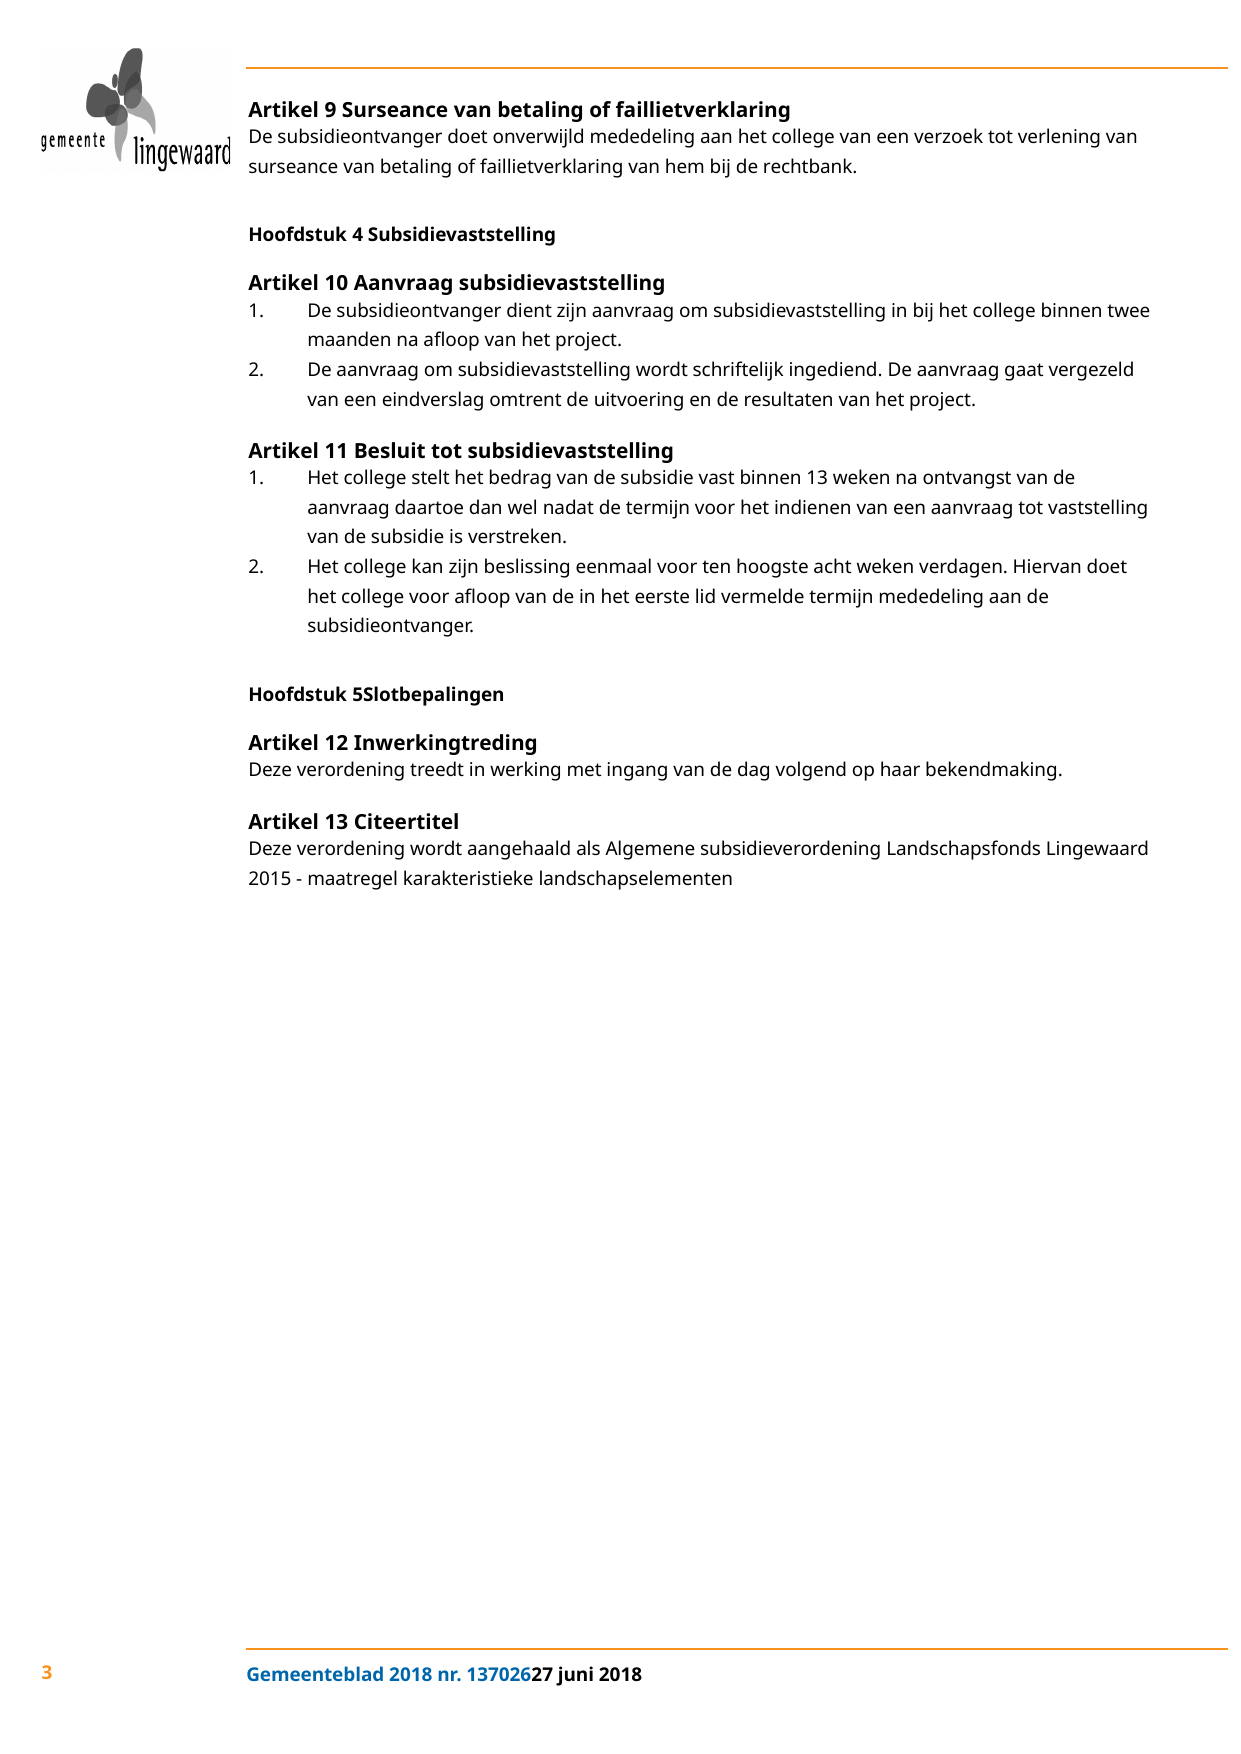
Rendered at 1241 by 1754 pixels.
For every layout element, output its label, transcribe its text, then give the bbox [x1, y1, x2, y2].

text Artikel 9 Surseance van betaling of faillietverklaring [248, 95, 1152, 123]
text Artikel 11 Besluit tot subsidievaststelling [248, 436, 1152, 464]
text Deze verordening treedt in werking met ingang van de dag volgend op haar bekendmaking. [248, 757, 1152, 782]
picture [41, 47, 231, 172]
list De aanvraag om subsidievaststelling wordt schriftelijk ingediend. De aanvraag gaat vergezeld van een eindverslag omtrent de uitvoering en de resultaten van het project. [248, 356, 1152, 411]
text Hoofdstuk 4 Subsidievaststelling [248, 219, 1152, 248]
list De subsidieontvanger dient zijn aanvraag om subsidievaststelling in bij het college binnen twee maanden na afloop van het project. [248, 297, 1152, 352]
text Artikel 13 Citeertitel [248, 807, 1152, 836]
list Het college kan zijn beslissing eenmaal voor ten hoogste acht weken verdagen. Hiervan doet het college voor afloop van de in het eerste lid vermelde termijn mededeling aan de subsidieontvanger. [248, 553, 1152, 638]
text Artikel 12 Inwerkingtreding [248, 728, 1152, 757]
text Hoofdstuk 5Slotbepalingen [248, 679, 1152, 707]
text De subsidieontvanger doet onverwijld mededeling aan het college van een verzoek tot verlening van surseance van betaling of faillietverklaring van hem bij de rechtbank. [248, 123, 1152, 178]
text Artikel 10 Aanvraag subsidievaststelling [248, 268, 1152, 297]
text Deze verordening wordt aangehaald als Algemene subsidieverordening Landschapsfonds Lingewaard 2015 - maatregel karakteristieke landschapselementen [248, 836, 1152, 891]
list Het college stelt het bedrag van de subsidie vast binnen 13 weken na ontvangst van de aanvraag daartoe dan wel nadat de termijn voor het indienen van een aanvraag tot vaststelling van de subsidie is verstreken. [248, 464, 1152, 549]
